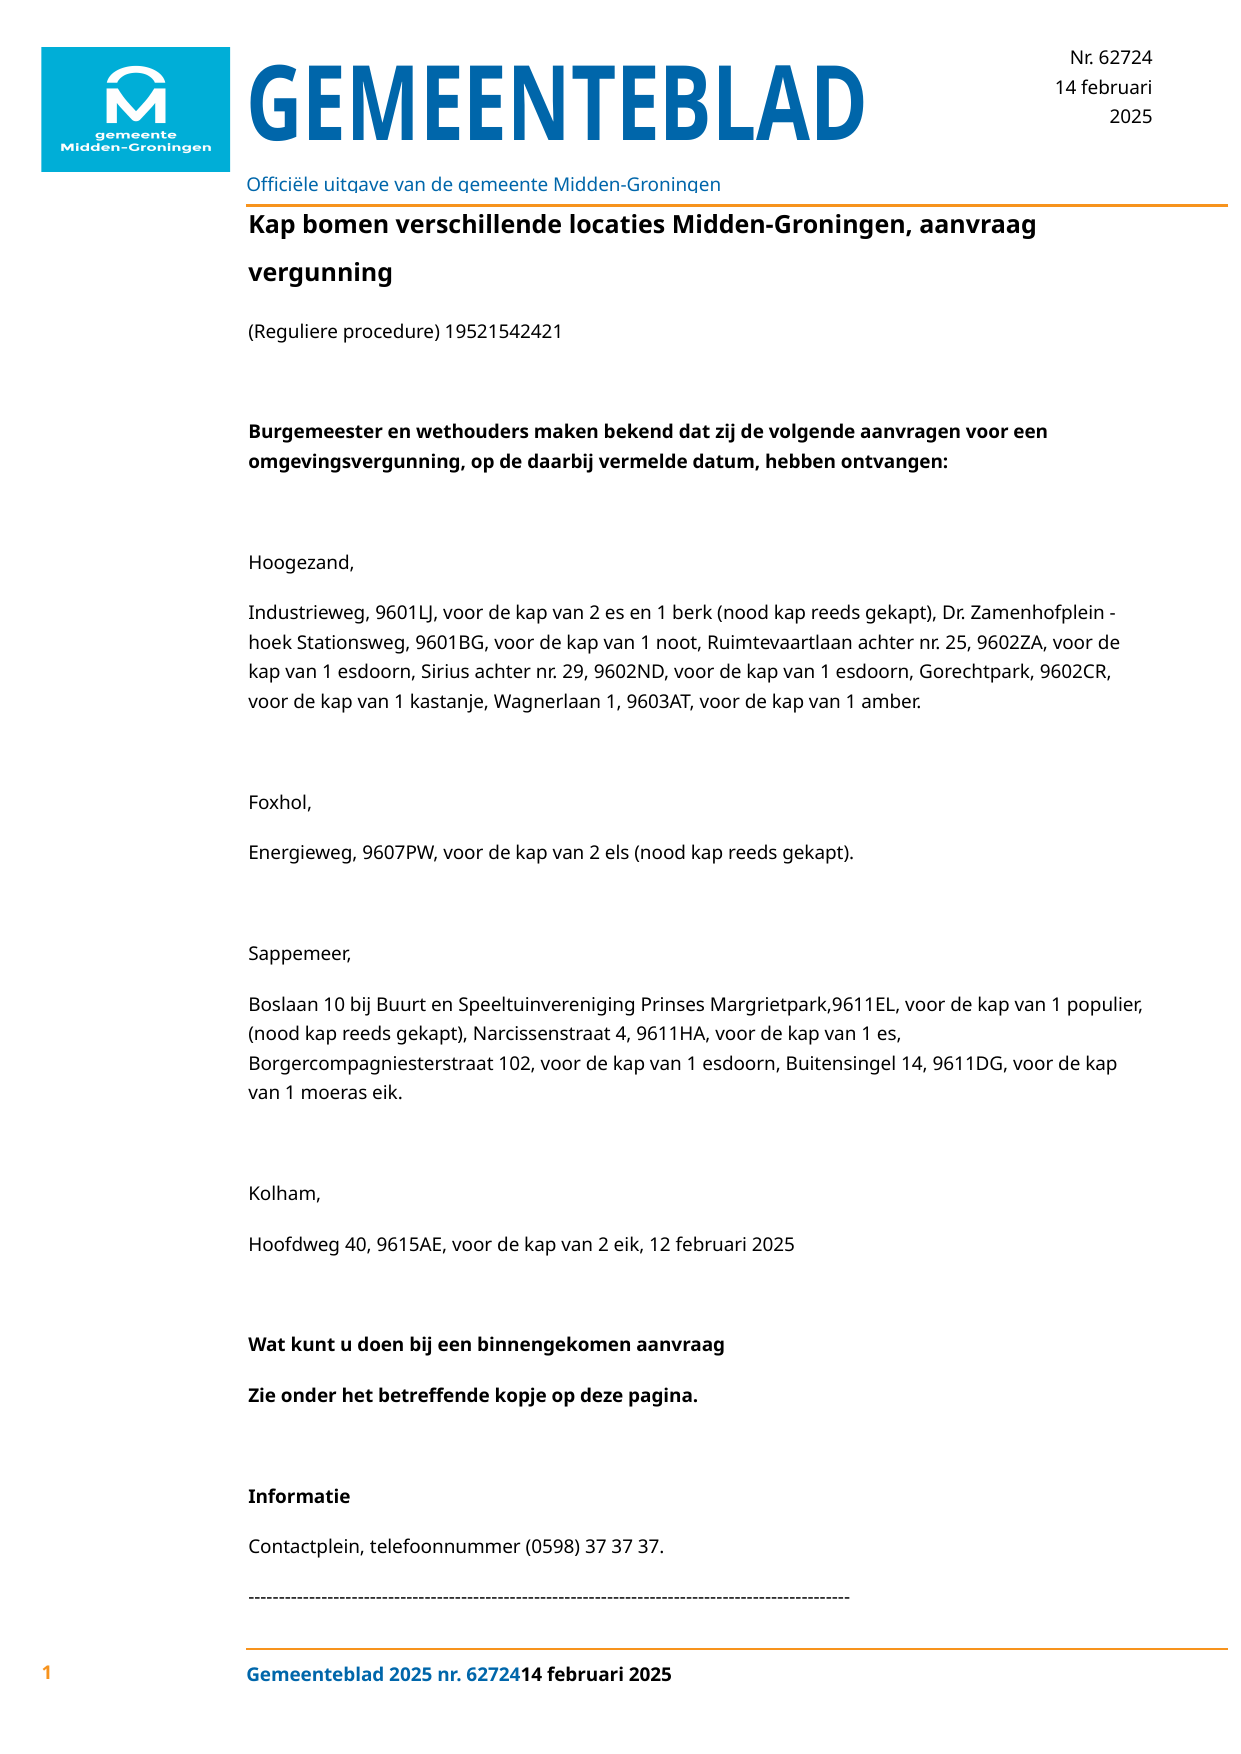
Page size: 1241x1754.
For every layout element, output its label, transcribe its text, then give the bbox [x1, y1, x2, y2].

text Kap bomen verschillende locaties Midden-Groningen, aanvraag vergunning [248, 207, 1152, 288]
text Hoofdweg 40, 9615AE, voor de kap van 2 eik, 12 februari 2025 [248, 1231, 1152, 1257]
text Energieweg, 9607PW, voor de kap van 2 els (nood kap reeds gekapt). [248, 839, 1152, 865]
text Foxhol, [248, 789, 1152, 815]
picture [107, 89, 165, 122]
text Industrieweg, 9601LJ, voor de kap van 2 es en 1 berk (nood kap reeds gekapt), Dr. Zamenhofplein - hoek Stationsweg, 9601BG, voor de kap van 1 noot, Ruimtevaartlaan achter nr. 25, 9602ZA, voor de kap van 1 esdoorn, Sirius achter nr. 29, 9602ND, voor de kap van 1 esdoorn, Gorechtpark, 9602CR, voor de kap van 1 kastanje, Wagnerlaan 1, 9603AT, voor de kap van 1 amber. [248, 599, 1152, 714]
text Kolham, [248, 1180, 1152, 1206]
text Boslaan 10 bij Buurt en Speeltuinvereniging Prinses Margrietpark,9611EL, voor de kap van 1 populier,(nood kap reeds gekapt), Narcissenstraat 4, 9611HA, voor de kap van 1 es, Borgercompagniesterstraat 102, voor de kap van 1 esdoorn, Buitensingel 14, 9611DG, voor de kap van 1 moeras eik. [248, 991, 1152, 1105]
picture [108, 66, 164, 82]
text Informatie [248, 1483, 1152, 1509]
text Wat kunt u doen bij een binnengekomen aanvraag [248, 1332, 1152, 1357]
text Sappemeer, [248, 940, 1152, 966]
text Zie onder het betreffende kopje op deze pagina. [248, 1382, 1152, 1408]
picture [184, 146, 190, 153]
text Contactplein, telefoonnummer (0598) 37 37 37. [248, 1533, 1152, 1559]
text Burgemeester en wethouders maken bekend dat zij de volgende aanvragen voor een omgevingsvergunning, op de daarbij vermelde datum, hebben ontvangen: [248, 419, 1152, 474]
text (Reguliere procedure) 19521542421 [248, 318, 1152, 344]
text --------------------------------------------------------------------------------------------------- [248, 1584, 1152, 1609]
text Hoogezand, [248, 549, 1152, 575]
